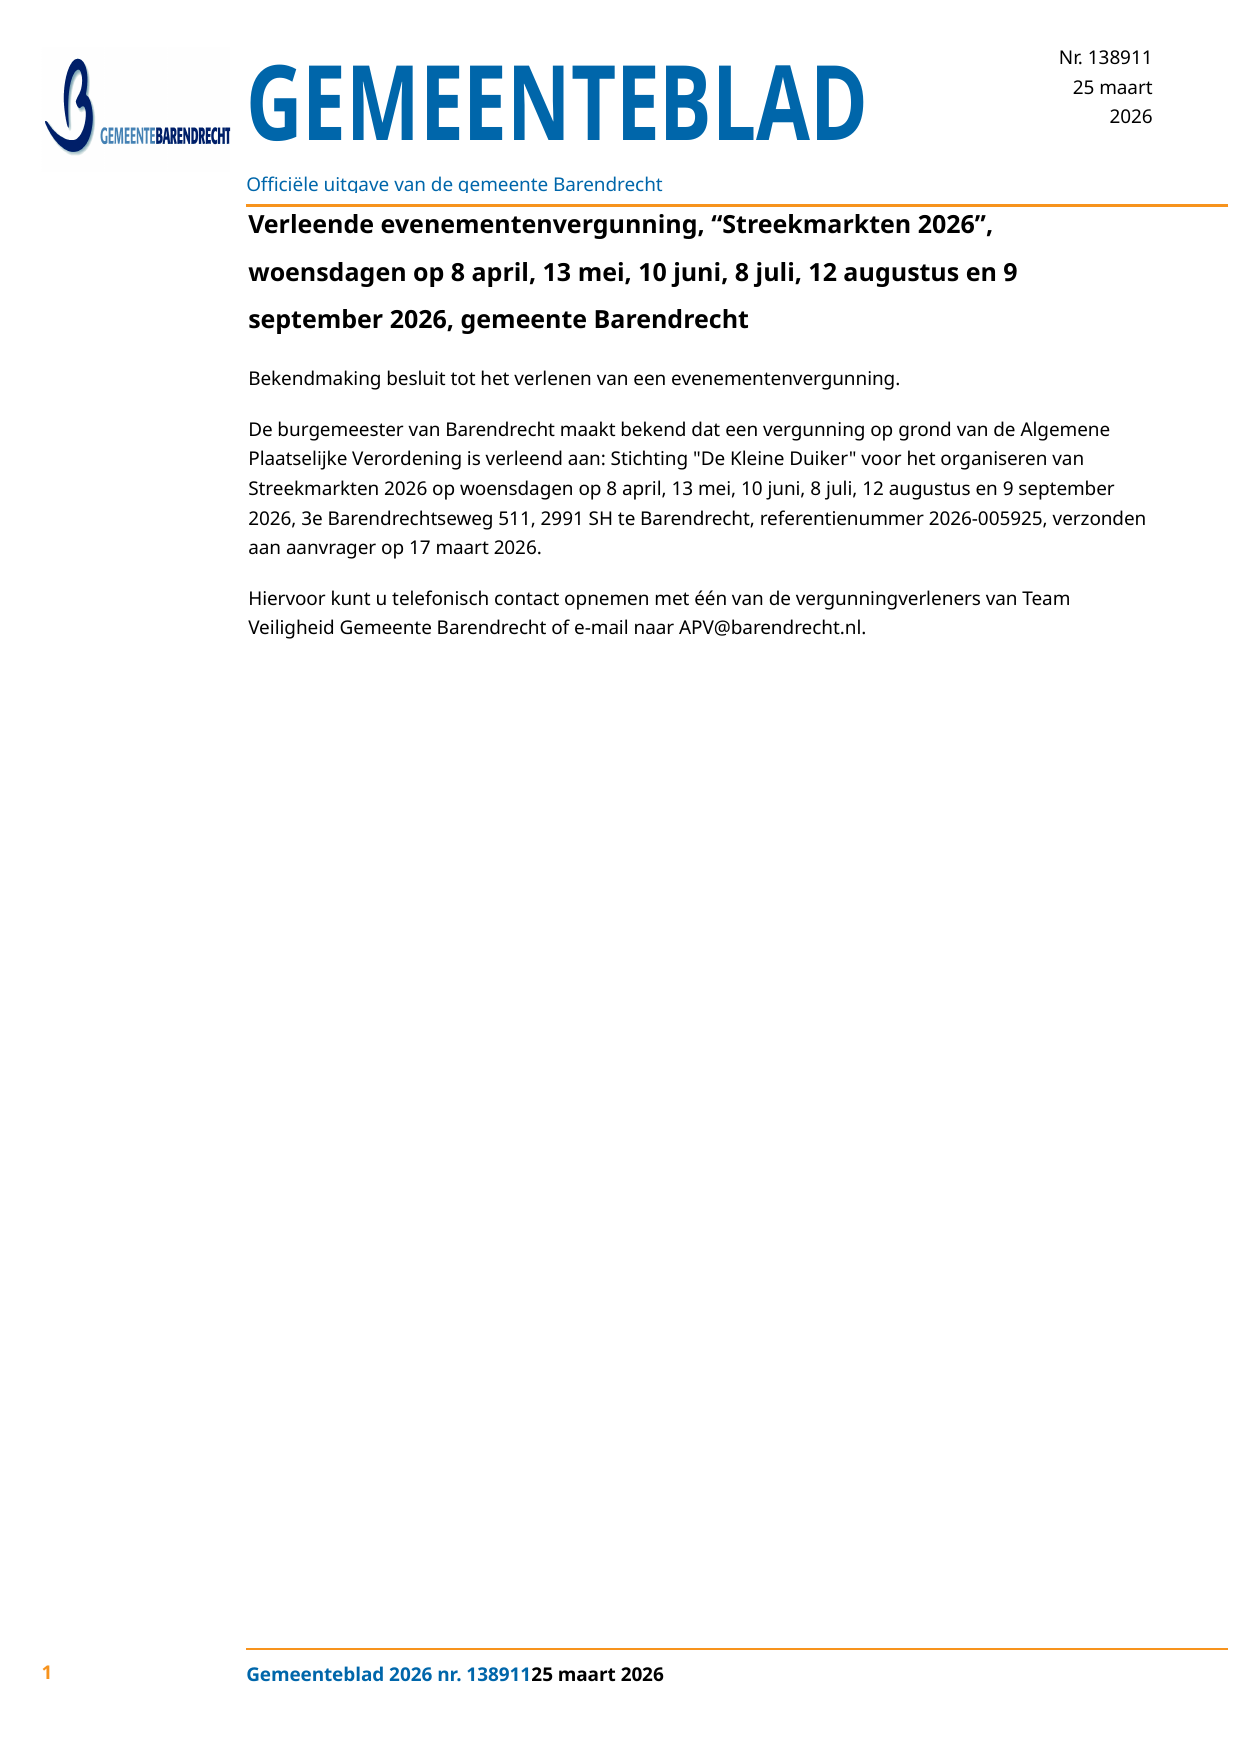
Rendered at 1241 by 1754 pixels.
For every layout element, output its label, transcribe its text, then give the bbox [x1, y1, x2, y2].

text De burgemeester van Barendrecht maakt bekend dat een vergunning op grond van de Algemene Plaatselijke Verordening is verleend aan: Stichting "De Kleine Duiker" voor het organiseren van Streekmarkten 2026 op woensdagen op 8 april, 13 mei, 10 juni, 8 juli, 12 augustus en 9 september 2026, 3e Barendrechtseweg 511, 2991 SH te Barendrecht, referentienummer 2026-005925, verzonden aan aanvrager op 17 maart 2026. [248, 416, 1152, 560]
text Verleende evenementenvergunning, “Streekmarkten 2026”, woensdagen op 8 april, 13 mei, 10 juni, 8 juli, 12 augustus en 9 september 2026, gemeente Barendrecht [248, 207, 1152, 336]
text Bekendmaking besluit tot het verlenen van een evenementenvergunning. [248, 366, 1152, 391]
picture [41, 47, 231, 172]
text Hiervoor kunt u telefonisch contact opnemen met één van de vergunningverleners van Team Veiligheid Gemeente Barendrecht of e-mail naar APV@barendrecht.nl. [248, 585, 1152, 640]
